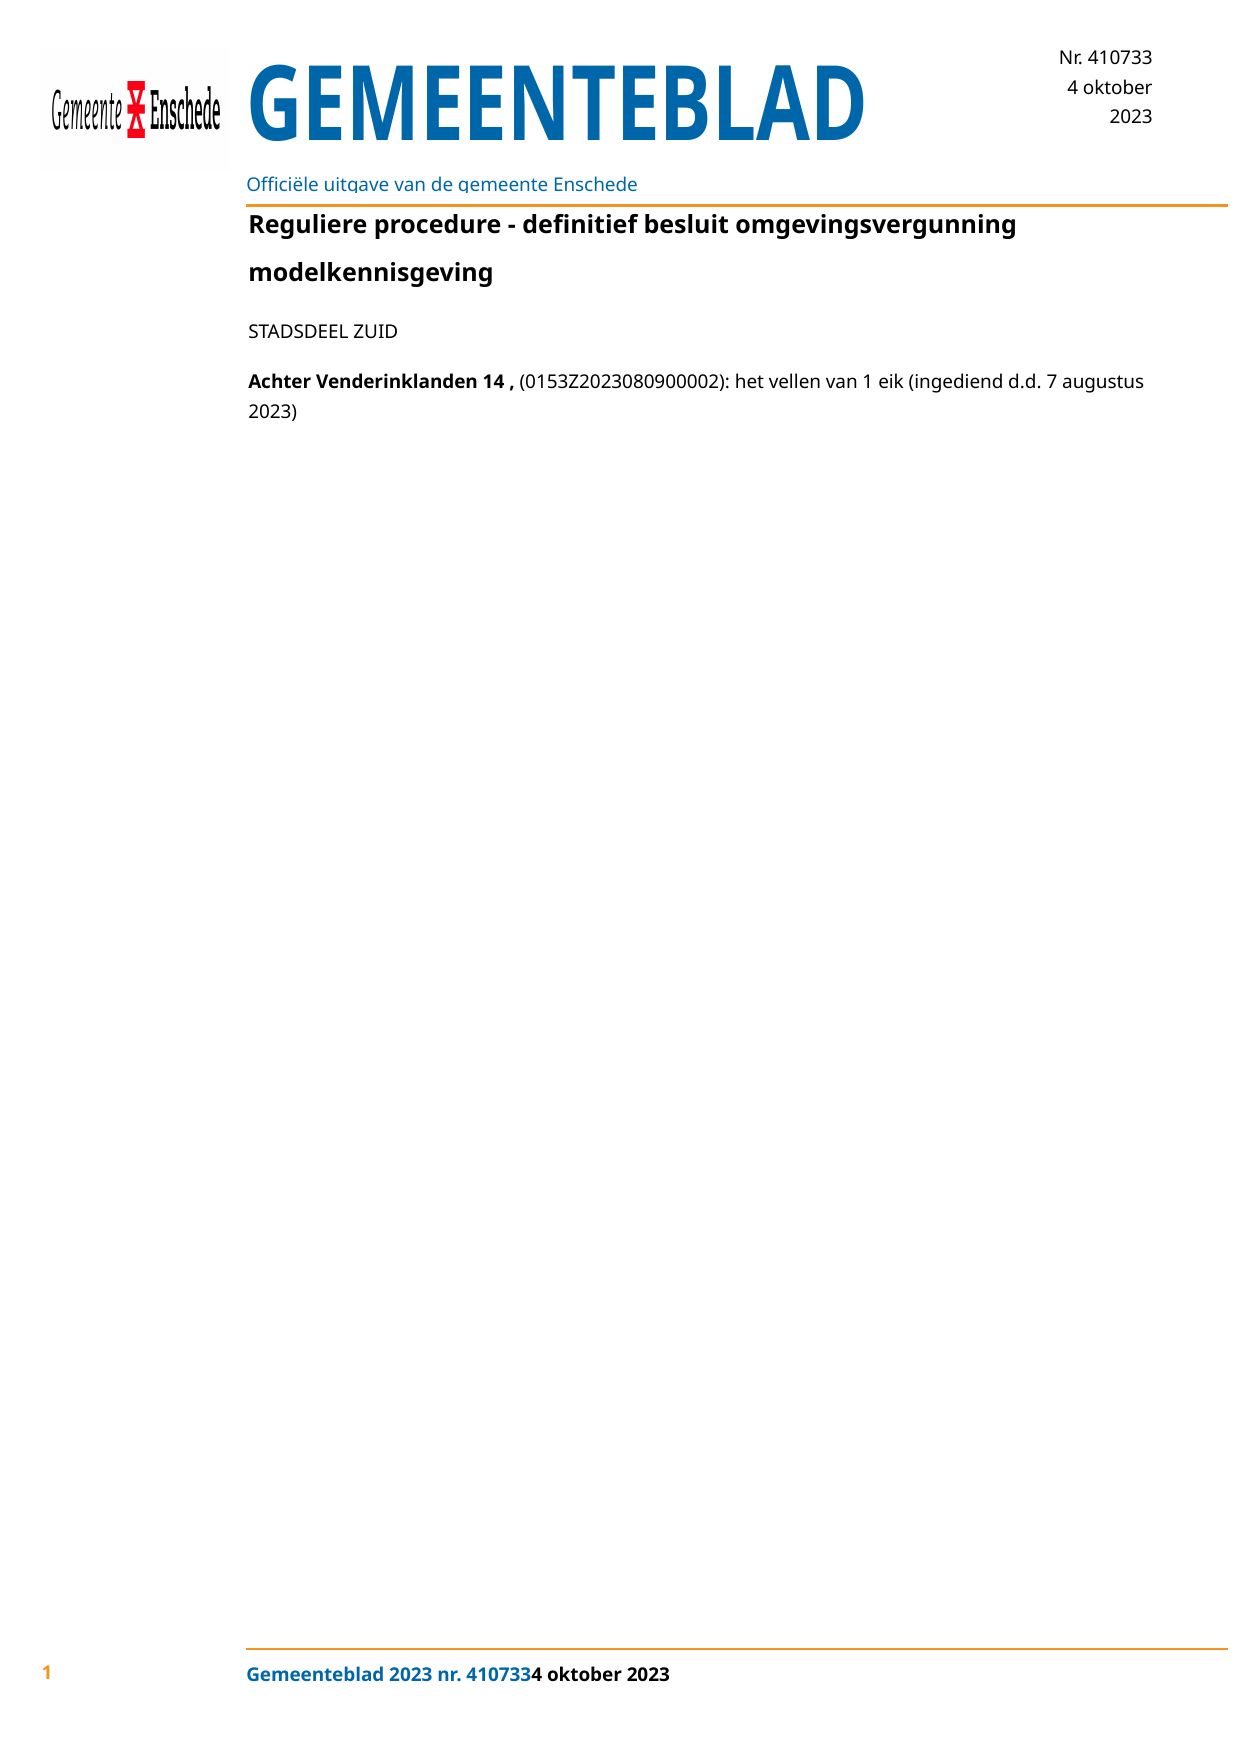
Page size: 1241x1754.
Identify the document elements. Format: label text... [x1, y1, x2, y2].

text Achter Venderinklanden 14 , (0153Z2023080900002): het vellen van 1 eik (ingediend d.d. 7 augustus 2023) [248, 368, 1152, 424]
picture [41, 47, 231, 172]
text Reguliere procedure - definitief besluit omgevingsvergunning modelkennisgeving [248, 207, 1152, 288]
text STADSDEEL ZUID [248, 318, 1152, 344]
